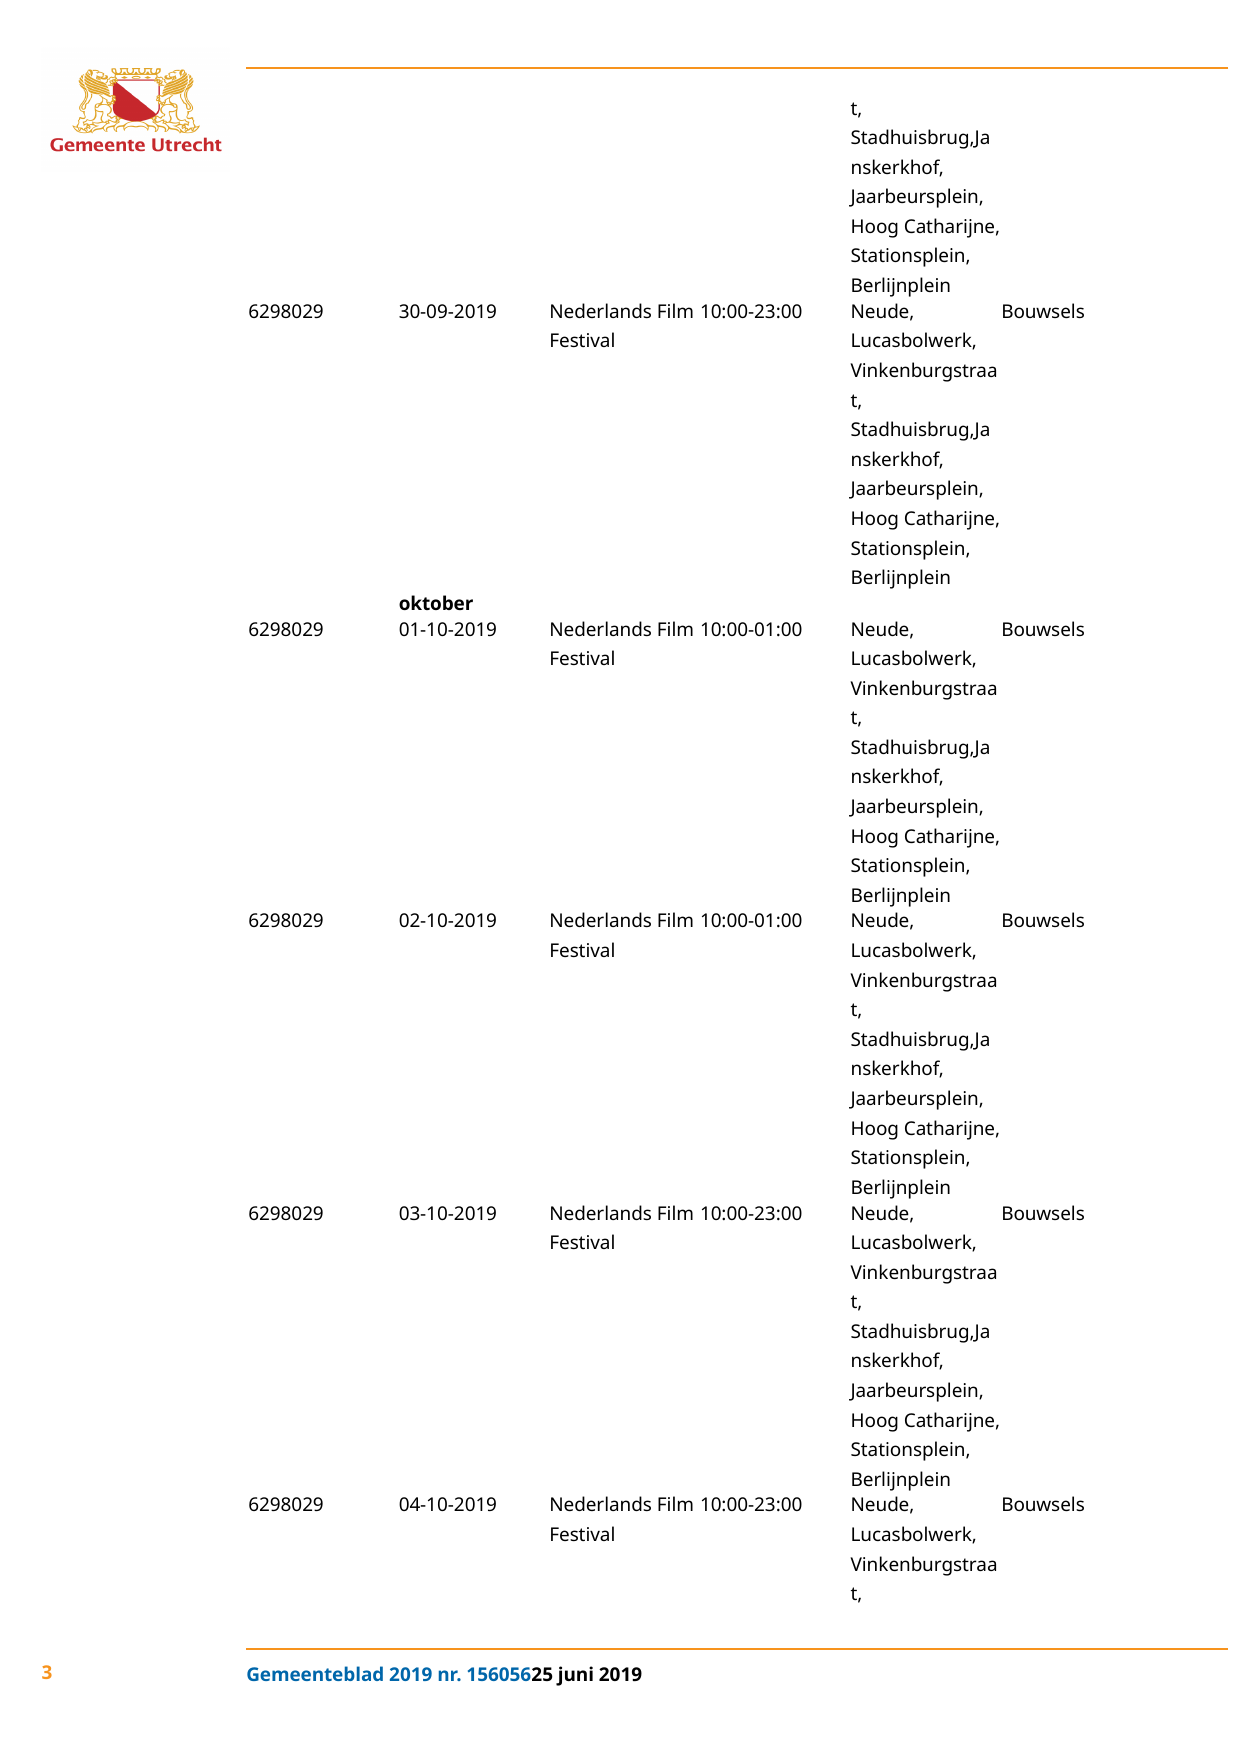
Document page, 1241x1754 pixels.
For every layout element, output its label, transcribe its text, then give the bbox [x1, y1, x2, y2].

table_cell 10:00-23:00 [700, 1492, 850, 1606]
table_cell Neude, Lucasbolwerk, Vinkenburgstraat, Stadhuisbrug,Janskerkhof, Jaarbeursplein, Hoog Catharijne, Stationsplein, Berlijnplein [850, 908, 1001, 1200]
table_cell [1001, 590, 1152, 616]
table_cell 01-10-2019 [399, 616, 549, 908]
table_cell 02-10-2019 [399, 908, 549, 1200]
table_cell [1001, 95, 1152, 298]
table_cell Nederlands Film Festival [549, 1492, 700, 1606]
table_cell Neude, Lucasbolwerk, Vinkenburgstraat, Stadhuisbrug,Janskerkhof, Jaarbeursplein, Hoog Catharijne, Stationsplein, Berlijnplein [850, 298, 1001, 590]
table_cell 03-10-2019 [399, 1200, 549, 1492]
table_cell 30-09-2019 [399, 298, 549, 590]
table_cell 6298029 [248, 298, 398, 590]
table_cell Bouwsels [1001, 616, 1152, 908]
table_cell t, Stadhuisbrug,Janskerkhof, Jaarbeursplein, Hoog Catharijne, Stationsplein, Berlijnplein [850, 95, 1001, 298]
table_cell 6298029 [248, 908, 398, 1200]
table_cell [549, 590, 700, 616]
table_cell oktober [399, 590, 549, 616]
table_cell Nederlands Film Festival [549, 616, 700, 908]
table_cell Bouwsels [1001, 298, 1152, 590]
table_cell Neude, Lucasbolwerk, Vinkenburgstraat, Stadhuisbrug,Janskerkhof, Jaarbeursplein, Hoog Catharijne, Stationsplein, Berlijnplein [850, 616, 1001, 908]
table_cell Neude, Lucasbolwerk, Vinkenburgstraat, [850, 1492, 1001, 1606]
table_cell [399, 95, 549, 298]
table_cell [248, 590, 398, 616]
table_cell [248, 95, 398, 298]
table_cell 6298029 [248, 616, 398, 908]
table_cell Nederlands Film Festival [549, 1200, 700, 1492]
table_cell [700, 95, 850, 298]
table_cell 04-10-2019 [399, 1492, 549, 1606]
picture [41, 47, 231, 172]
table_cell 10:00-23:00 [700, 1200, 850, 1492]
table_cell [700, 590, 850, 616]
table_cell 6298029 [248, 1492, 398, 1606]
table_cell 10:00-01:00 [700, 616, 850, 908]
table_cell Neude, Lucasbolwerk, Vinkenburgstraat, Stadhuisbrug,Janskerkhof, Jaarbeursplein, Hoog Catharijne, Stationsplein, Berlijnplein [850, 1200, 1001, 1492]
table_cell Nederlands Film Festival [549, 908, 700, 1200]
table_cell Bouwsels [1001, 1200, 1152, 1492]
table_cell 10:00-01:00 [700, 908, 850, 1200]
table_cell 6298029 [248, 1200, 398, 1492]
table_cell Bouwsels [1001, 1492, 1152, 1606]
table_cell [850, 590, 1001, 616]
table_cell Nederlands Film Festival [549, 298, 700, 590]
table_cell Bouwsels [1001, 908, 1152, 1200]
table_cell [549, 95, 700, 298]
table_cell 10:00-23:00 [700, 298, 850, 590]
